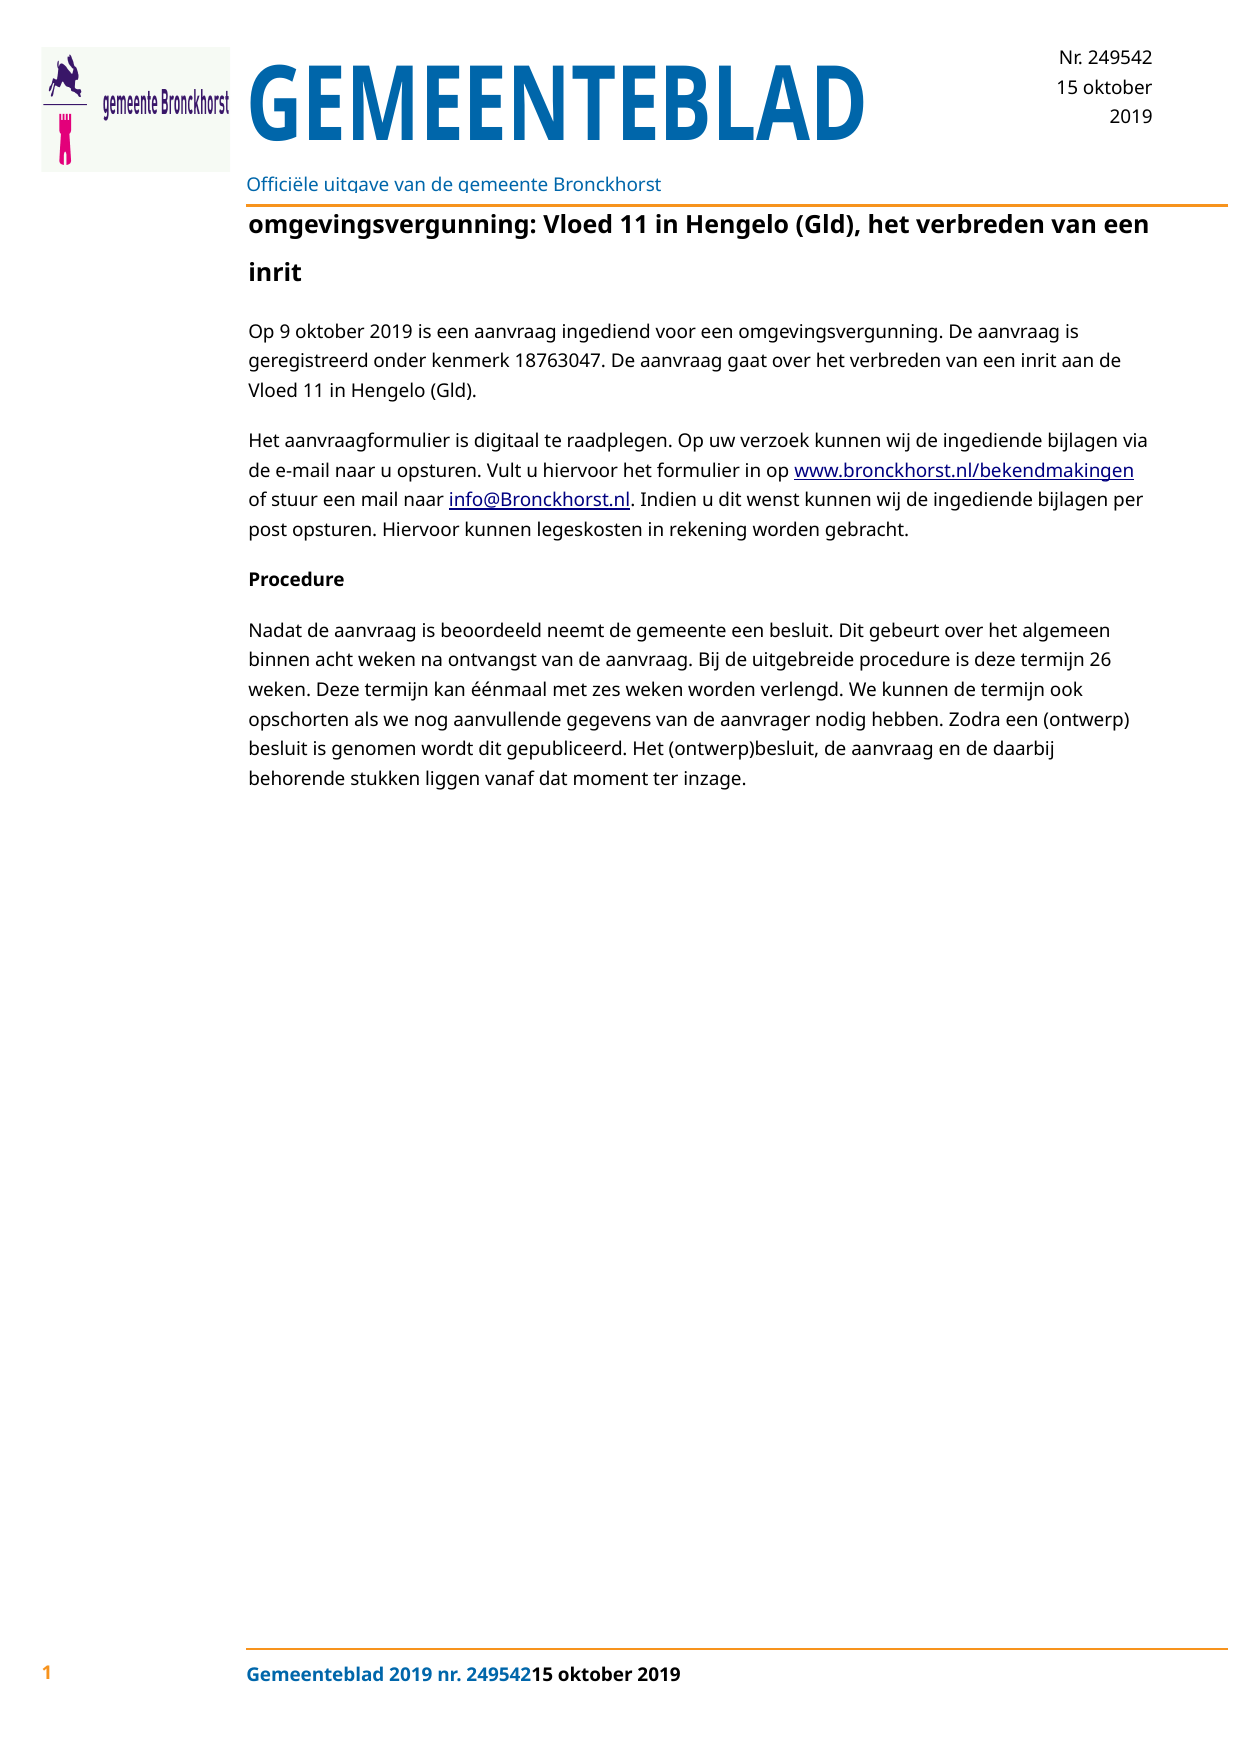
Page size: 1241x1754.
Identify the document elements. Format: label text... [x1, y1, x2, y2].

text Het aanvraagformulier is digitaal te raadplegen. Op uw verzoek kunnen wij de ingediende bijlagen via de e-mail naar u opsturen. Vult u hiervoor het formulier in op www.bronckhorst.nl/bekendmakingen of stuur een mail naar info@Bronckhorst.nl. Indien u dit wenst kunnen wij de ingediende bijlagen per post opsturen. Hiervoor kunnen legeskosten in rekening worden gebracht. [248, 427, 1152, 542]
text omgevingsvergunning: Vloed 11 in Hengelo (Gld), het verbreden van een inrit [248, 207, 1152, 288]
text Nadat de aanvraag is beoordeeld neemt de gemeente een besluit. Dit gebeurt over het algemeen binnen acht weken na ontvangst van de aanvraag. Bij de uitgebreide procedure is deze termijn 26 weken. Deze termijn kan éénmaal met zes weken worden verlengd. We kunnen de termijn ook opschorten als we nog aanvullende gegevens van de aanvrager nodig hebben. Zodra een (ontwerp) besluit is genomen wordt dit gepubliceerd. Het (ontwerp)besluit, de aanvraag en de daarbij behorende stukken liggen vanaf dat moment ter inzage. [248, 617, 1152, 791]
text Procedure [248, 567, 1152, 592]
picture [41, 47, 231, 172]
text Op 9 oktober 2019 is een aanvraag ingediend voor een omgevingsvergunning. De aanvraag is geregistreerd onder kenmerk 18763047. De aanvraag gaat over het verbreden van een inrit aan de Vloed 11 in Hengelo (Gld). [248, 318, 1152, 403]
